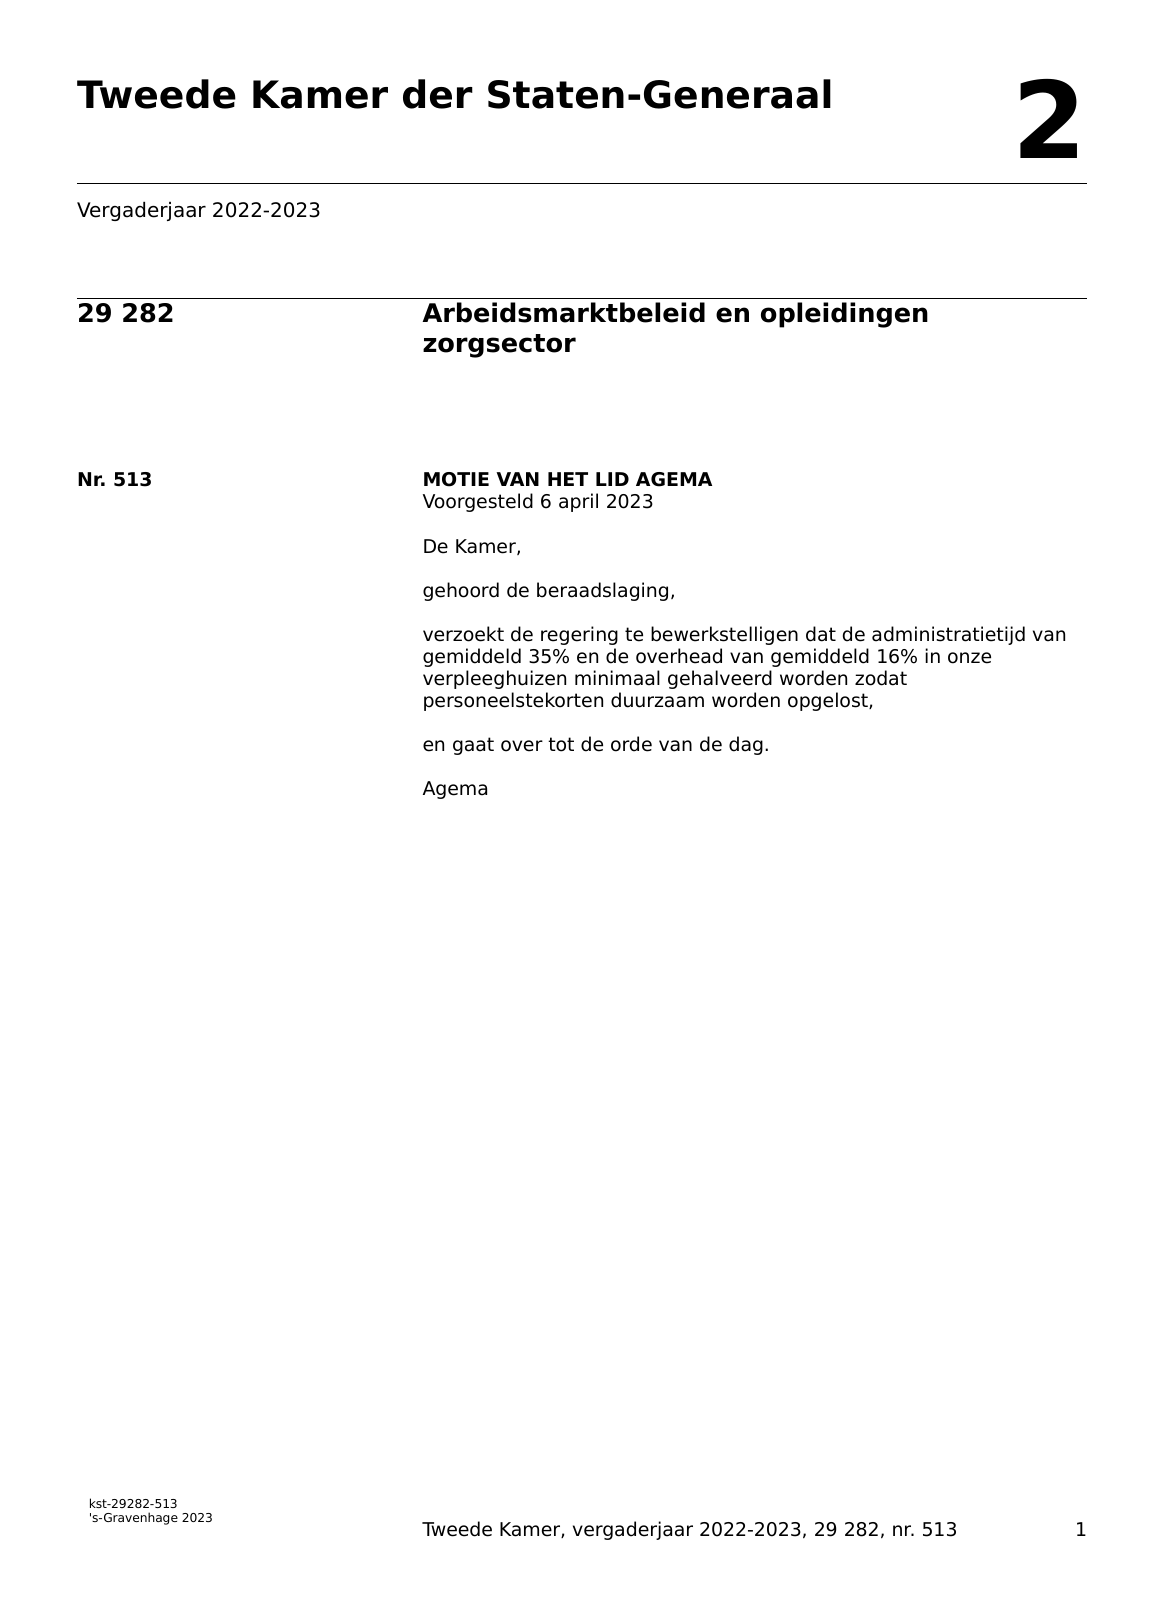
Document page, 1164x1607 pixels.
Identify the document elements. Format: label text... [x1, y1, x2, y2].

text kst-29282-513 [88, 1497, 323, 1511]
table_header Tweede Kamer der Staten-Generaal [77, 59, 886, 183]
text De Kamer, [422, 536, 1087, 557]
text Agema [422, 778, 1087, 800]
text en gaat over tot de orde van de dag. [422, 734, 1087, 756]
text 's-Gravenhage 2023 [88, 1511, 323, 1525]
table_header 2 [886, 59, 1087, 183]
text gehoord de beraadslaging, [422, 580, 1087, 602]
table_cell Vergaderjaar 2022-2023 [77, 184, 1087, 298]
text verzoekt de regering te bewerkstelligen dat de administratietijd van gemiddeld 35% en de overhead van gemiddeld 16% in onze verpleeghuizen minimaal gehalveerd worden zodat personeelstekorten duurzaam worden opgelost, [422, 624, 1087, 712]
text Voorgesteld 6 april 2023 [422, 491, 1087, 513]
subtitle 29 282 Arbeidsmarktbeleid en opleidingen zorgsector [77, 299, 1087, 358]
subtitle Nr. 513 MOTIE VAN HET LID AGEMA [77, 469, 1087, 491]
